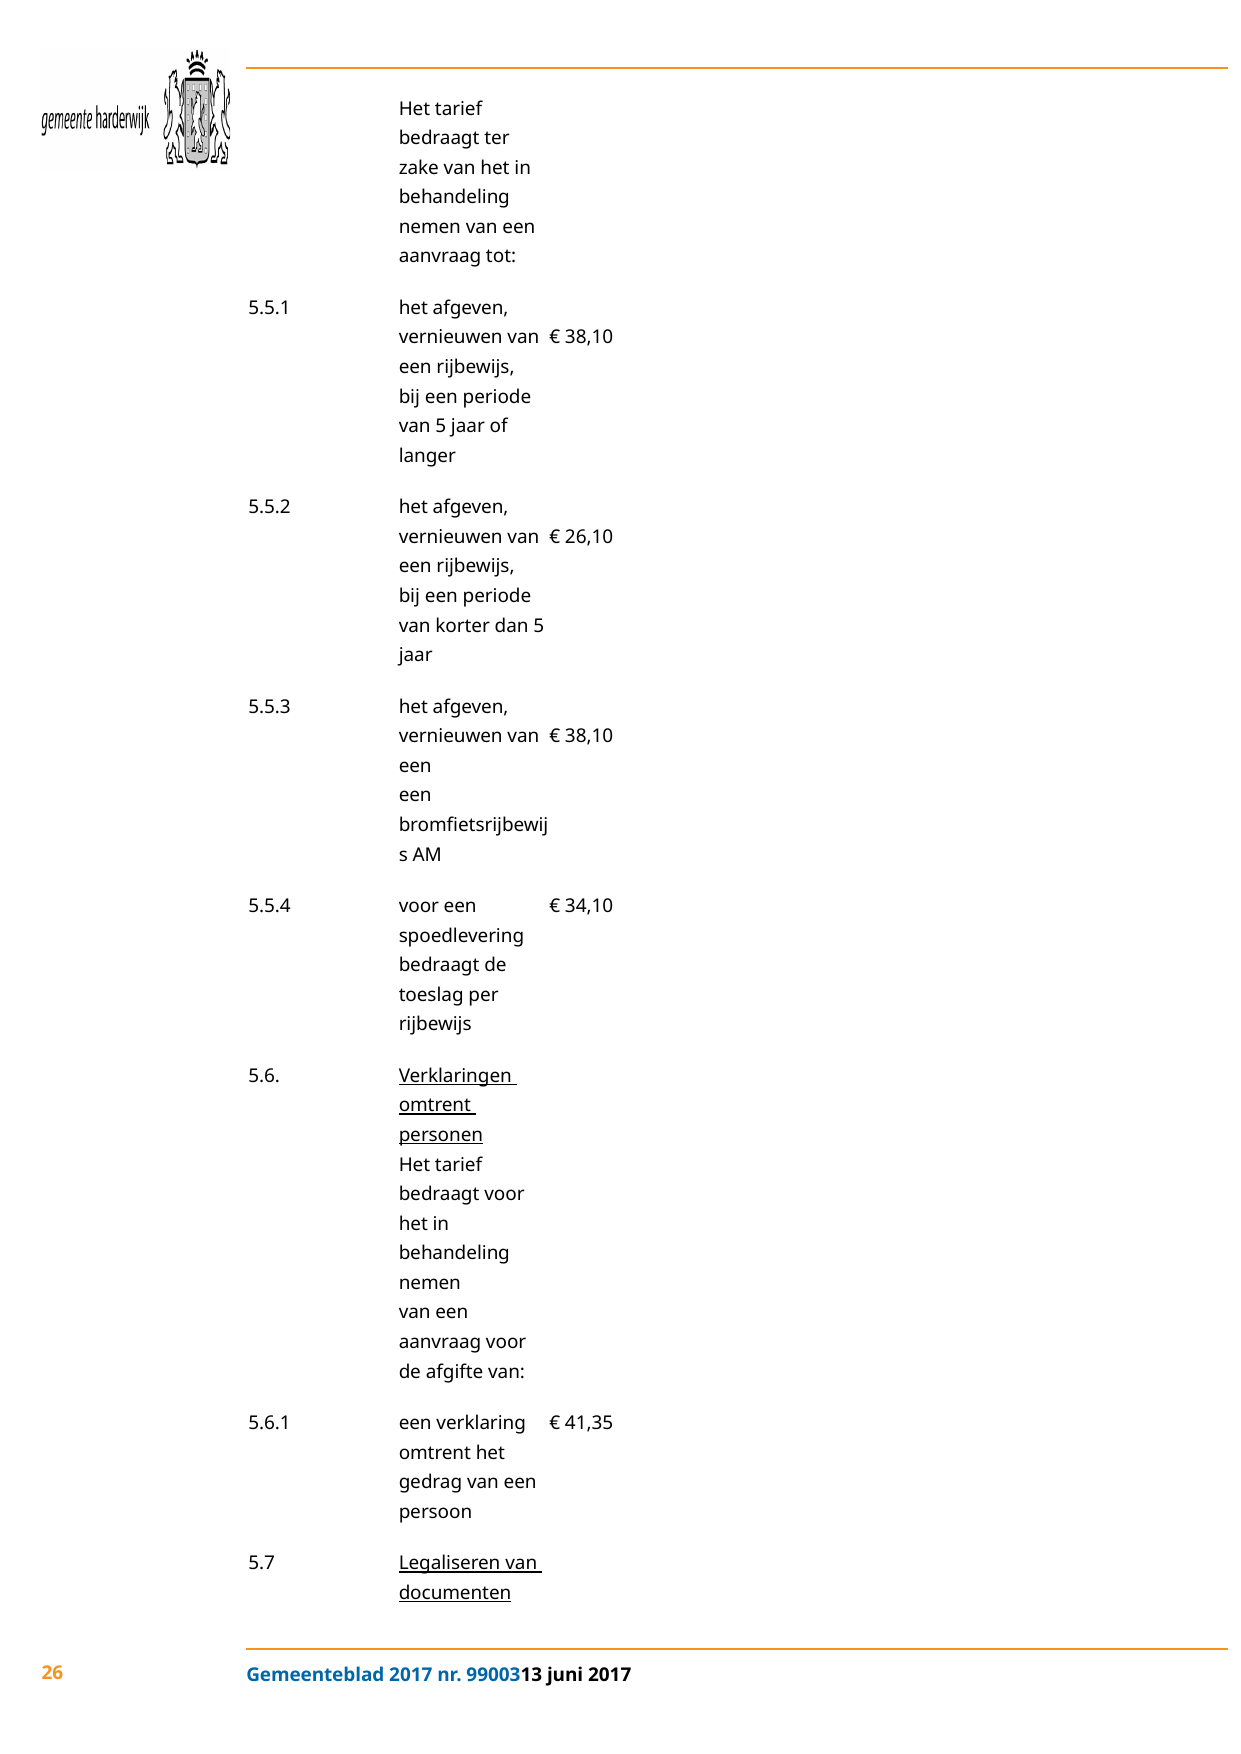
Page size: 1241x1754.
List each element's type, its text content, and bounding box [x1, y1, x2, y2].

table_cell [549, 667, 700, 693]
table_cell [549, 468, 700, 493]
table_cell 5.7 [248, 1550, 398, 1605]
table_cell 5.6. [248, 1062, 398, 1384]
table_cell [399, 1036, 549, 1062]
table_cell [248, 1036, 398, 1062]
table_cell 5.5.2 [248, 494, 398, 667]
table_cell [248, 1384, 398, 1409]
table_cell 5.6.1 [248, 1409, 398, 1524]
table_cell [549, 1524, 700, 1549]
table_cell [549, 1550, 700, 1605]
table_cell [248, 269, 398, 294]
table_cell [248, 867, 398, 892]
table_cell voor een spoedlevering bedraagt de toeslag per rijbewijs [399, 892, 549, 1036]
table_cell [549, 867, 700, 892]
table_cell [399, 1524, 549, 1549]
table_cell € 41,35 [549, 1409, 700, 1524]
table_cell het afgeven, vernieuwen van een een bromfietsrijbewijs AM [399, 693, 549, 867]
table_cell Legaliseren van documenten [399, 1550, 549, 1605]
table_cell [399, 1384, 549, 1409]
table_cell [549, 95, 700, 268]
table_cell [399, 667, 549, 693]
table_cell [399, 867, 549, 892]
table_cell een verklaring omtrent het gedrag van een persoon [399, 1409, 549, 1524]
table_cell [399, 269, 549, 294]
table_cell [248, 468, 398, 493]
table_cell € 34,10 [549, 892, 700, 1036]
table_cell [248, 1524, 398, 1549]
table_cell € 38,10 [549, 294, 700, 468]
table_cell € 38,10 [549, 693, 700, 867]
table_cell [248, 667, 398, 693]
table_cell € 26,10 [549, 494, 700, 667]
table_cell het afgeven, vernieuwen van een rijbewijs, bij een periode van 5 jaar of langer [399, 294, 549, 468]
table_cell [549, 1062, 700, 1384]
table_cell het afgeven, vernieuwen van een rijbewijs, bij een periode van korter dan 5 jaar [399, 494, 549, 667]
table_cell [248, 95, 398, 268]
table_cell Verklaringen omtrent personen Het tarief bedraagt voor het in behandeling nemen van een aanvraag voor de afgifte van: [399, 1062, 549, 1384]
table_cell Het tarief bedraagt ter zake van het in behandeling nemen van een aanvraag tot: [399, 95, 549, 268]
table_cell [549, 1036, 700, 1062]
table_cell [549, 1384, 700, 1409]
table_cell [399, 468, 549, 493]
picture [41, 47, 231, 172]
table_cell [549, 269, 700, 294]
table_cell 5.5.4 [248, 892, 398, 1036]
table_cell 5.5.1 [248, 294, 398, 468]
table_cell 5.5.3 [248, 693, 398, 867]
